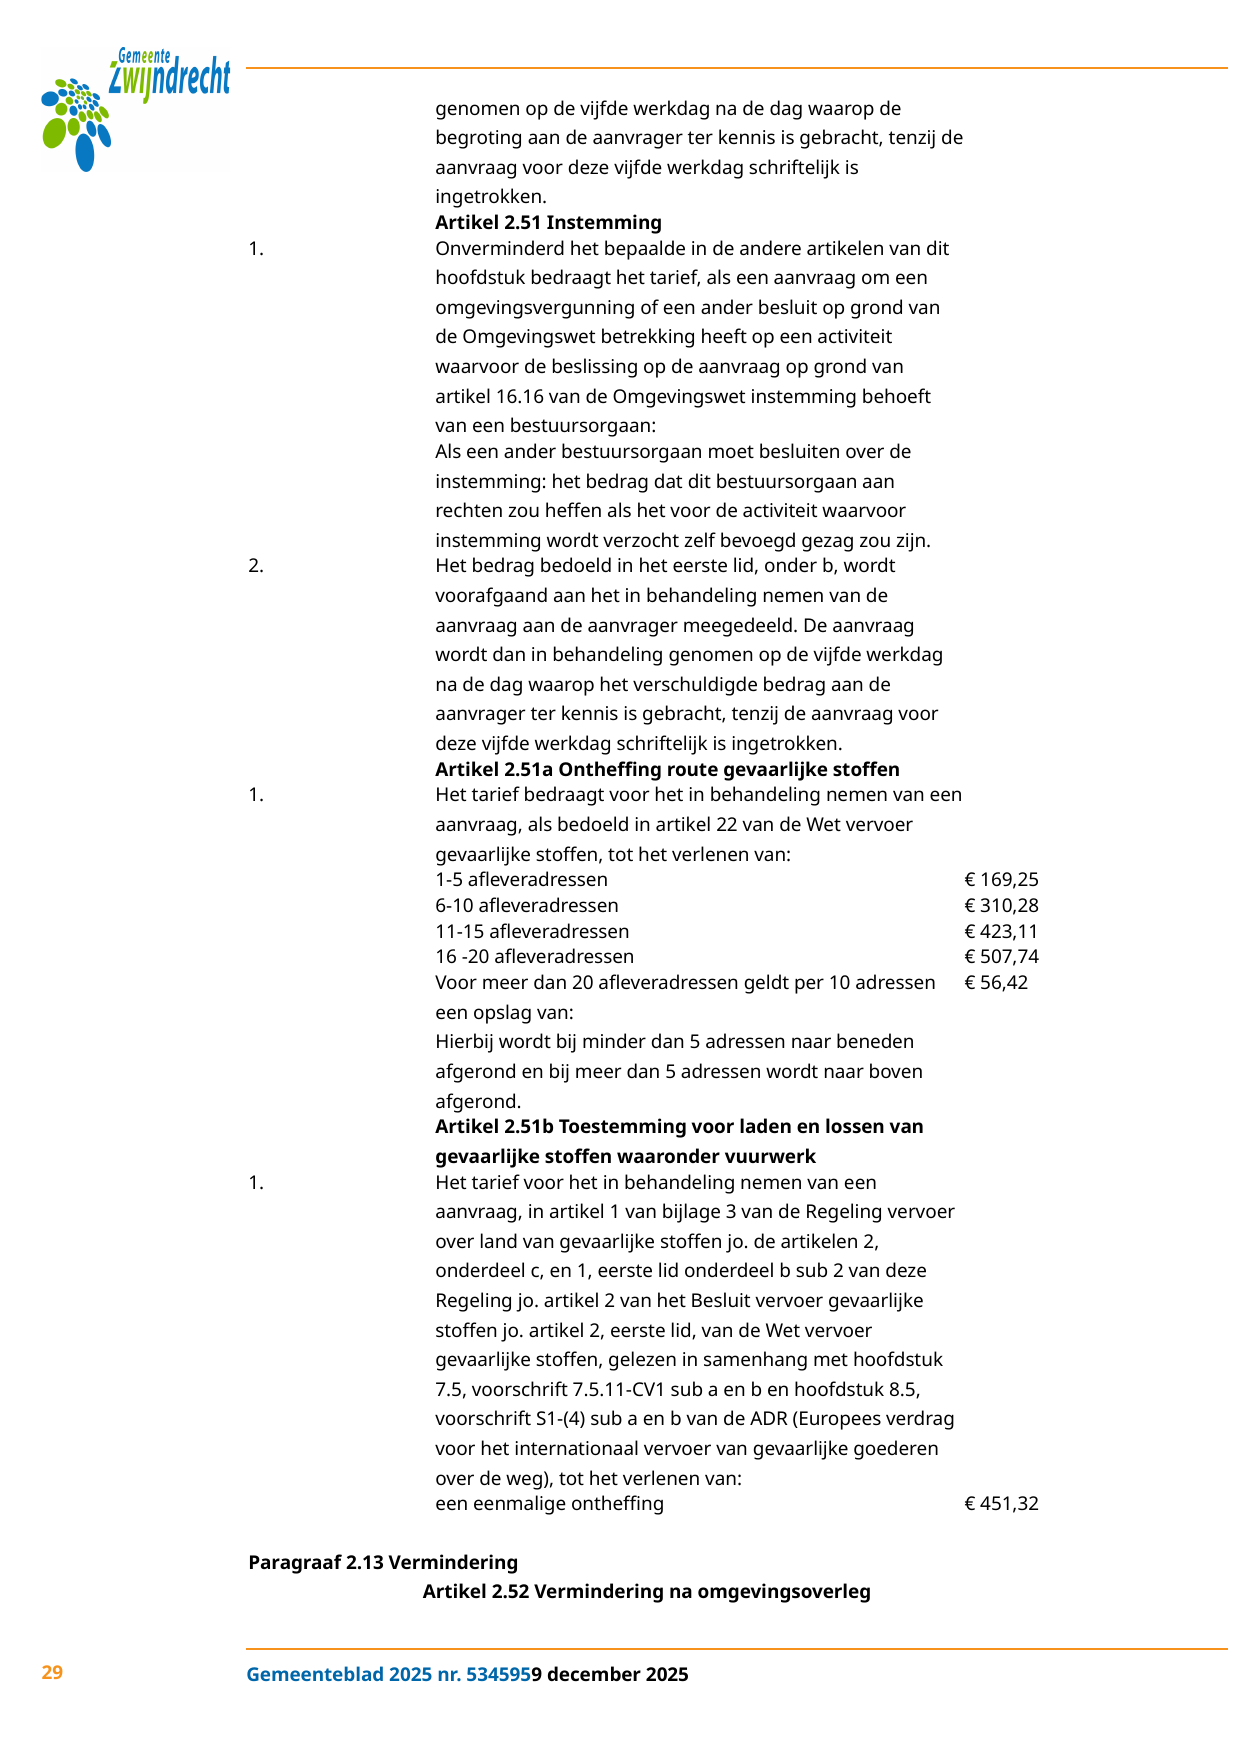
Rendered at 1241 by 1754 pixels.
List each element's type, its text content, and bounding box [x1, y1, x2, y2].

table_cell 1-5 afleveradressen [435, 867, 964, 892]
table_cell Onverminderd het bepaalde in de andere artikelen van dit hoofdstuk bedraagt het tarief, als een aanvraag om een omgevingsvergunning of een ander besluit op grond van de Omgevingswet betrekking heeft op een activiteit waarvoor de beslissing op de aanvraag op grond van artikel 16.16 van de Omgevingswet instemming behoeft van een bestuursorgaan: [435, 235, 964, 438]
text Paragraaf 2.13 Vermindering [248, 1549, 1152, 1575]
table_cell 16 -20 afleveradressen [435, 944, 964, 969]
table_header Artikel 2.52 Vermindering na omgevingsoverleg [423, 1579, 977, 1604]
table_cell [248, 1114, 435, 1169]
table_cell 2. [248, 553, 435, 756]
table_cell € 423,11 [964, 918, 1152, 944]
table_cell 6-10 afleveradressen [435, 892, 964, 918]
table_cell € 169,25 [964, 867, 1152, 892]
table_cell [248, 918, 435, 944]
table_cell Artikel 2.51b Toestemming voor laden en lossen van gevaarlijke stoffen waaronder vuurwerk [435, 1114, 964, 1169]
table_cell € 507,74 [964, 944, 1152, 969]
table_cell [964, 438, 1152, 553]
table_cell 11-15 afleveradressen [435, 918, 964, 944]
table_cell [964, 756, 1152, 782]
table_cell [964, 782, 1152, 867]
table_cell [248, 95, 435, 209]
table_header [248, 1579, 423, 1604]
table_cell Voor meer dan 20 afleveradressen geldt per 10 adressen een opslag van: Hierbij wordt bij minder dan 5 adressen naar beneden afgerond en bij meer dan 5 adressen wordt naar boven afgerond. [435, 970, 964, 1113]
table_cell Het bedrag bedoeld in het eerste lid, onder b, wordt voorafgaand aan het in behandeling nemen van de aanvraag aan de aanvrager meegedeeld. De aanvraag wordt dan in behandeling genomen op de vijfde werkdag na de dag waarop het verschuldigde bedrag aan de aanvrager ter kennis is gebracht, tenzij de aanvraag voor deze vijfde werkdag schriftelijk is ingetrokken. [435, 553, 964, 756]
table_cell 1. [248, 235, 435, 438]
table_cell € 451,32 [964, 1490, 1152, 1516]
table_cell [964, 209, 1152, 235]
table_cell 1. [248, 1169, 435, 1490]
table_cell 1. [248, 782, 435, 867]
table_header [977, 1579, 1152, 1604]
table_cell Artikel 2.51 Instemming [435, 209, 964, 235]
table_cell Het tarief bedraagt voor het in behandeling nemen van een aanvraag, als bedoeld in artikel 22 van de Wet vervoer gevaarlijke stoffen, tot het verlenen van: [435, 782, 964, 867]
picture [41, 47, 231, 172]
table_cell Artikel 2.51a Ontheffing route gevaarlijke stoffen [435, 756, 964, 782]
table_cell Het tarief voor het in behandeling nemen van een aanvraag, in artikel 1 van bijlage 3 van de Regeling vervoer over land van gevaarlijke stoffen jo. de artikelen 2, onderdeel c, en 1, eerste lid onderdeel b sub 2 van deze Regeling jo. artikel 2 van het Besluit vervoer gevaarlijke stoffen jo. artikel 2, eerste lid, van de Wet vervoer gevaarlijke stoffen, gelezen in samenhang met hoofdstuk 7.5, voorschrift 7.5.11-CV1 sub a en b en hoofdstuk 8.5, voorschrift S1-(4) sub a en b van de ADR (Europees verdrag voor het internationaal vervoer van gevaarlijke goederen over de weg), tot het verlenen van: [435, 1169, 964, 1490]
table_cell [964, 553, 1152, 756]
table_cell [248, 1490, 435, 1516]
table_cell Als een ander bestuursorgaan moet besluiten over de instemming: het bedrag dat dit bestuursorgaan aan rechten zou heffen als het voor de activiteit waarvoor instemming wordt verzocht zelf bevoegd gezag zou zijn. [435, 438, 964, 553]
table_cell genomen op de vijfde werkdag na de dag waarop de begroting aan de aanvrager ter kennis is gebracht, tenzij de aanvraag voor deze vijfde werkdag schriftelijk is ingetrokken. [435, 95, 964, 209]
table_cell € 310,28 [964, 892, 1152, 918]
table_cell [964, 95, 1152, 209]
table_cell [248, 944, 435, 969]
table_cell [964, 1114, 1152, 1169]
table_cell € 56,42 [964, 970, 1152, 1113]
table_cell [964, 235, 1152, 438]
table_cell een eenmalige ontheffing [435, 1490, 964, 1516]
table_cell [248, 438, 435, 553]
table_cell [964, 1169, 1152, 1490]
table_cell [248, 209, 435, 235]
table_cell [248, 867, 435, 892]
table_cell [248, 756, 435, 782]
table_cell [248, 892, 435, 918]
table_cell [248, 970, 435, 1113]
